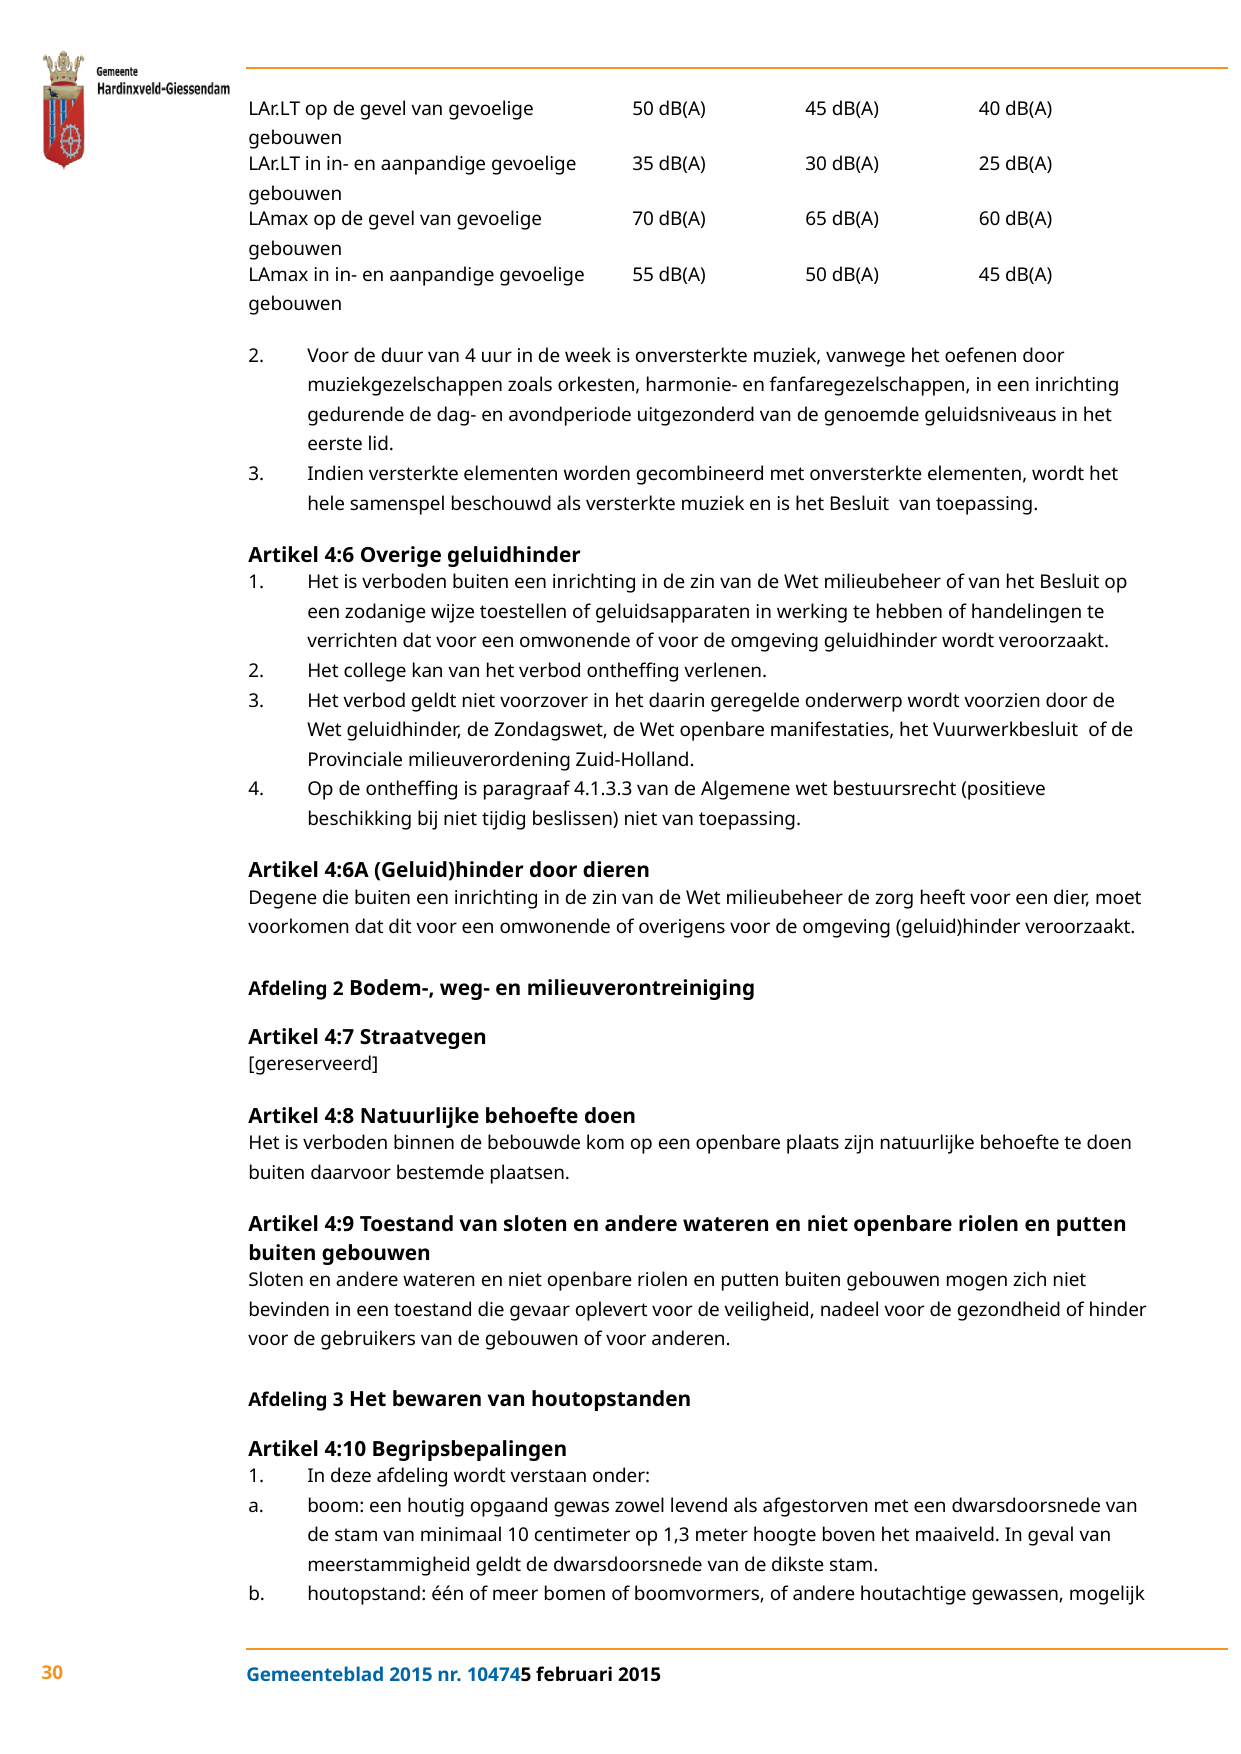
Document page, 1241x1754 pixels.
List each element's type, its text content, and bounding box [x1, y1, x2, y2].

text Artikel 4:8 Natuurlijke behoefte doen [248, 1101, 1152, 1129]
text [gereserveerd] [248, 1051, 1152, 1076]
list Het verbod geldt niet voorzover in het daarin geregelde onderwerp wordt voorzien door de Wet geluidhinder, de Zondagswet, de Wet openbare manifestaties, het Vuurwerkbesluit of de Provinciale milieuverordening Zuid-Holland. [248, 687, 1152, 772]
table_cell 45 dB(A) [979, 261, 1152, 316]
table_cell 40 dB(A) [979, 95, 1152, 150]
text Artikel 4:9 Toestand van sloten en andere wateren en niet openbare riolen en putten buiten gebouwen [248, 1209, 1152, 1266]
table_cell LAr.LT op de gevel van gevoelige gebouwen [248, 95, 632, 150]
list Het is verboden buiten een inrichting in de zin van de Wet milieubeheer of van het Besluit op een zodanige wijze toestellen of geluidsapparaten in werking te hebben of handelingen te verrichten dat voor een omwonende of voor de omgeving geluidhinder wordt veroorzaakt. [248, 568, 1152, 653]
table_cell LAr.LT in in- en aanpandige gevoelige gebouwen [248, 150, 632, 205]
table_cell 35 dB(A) [632, 150, 805, 205]
table_cell 25 dB(A) [979, 150, 1152, 205]
text Sloten en andere wateren en niet openbare riolen en putten buiten gebouwen mogen zich niet bevinden in een toestand die gevaar oplevert voor de veiligheid, nadeel voor de gezondheid of hinder voor de gebruikers van de gebouwen of voor anderen. [248, 1266, 1152, 1351]
list houtopstand: één of meer bomen of boomvormers, of andere houtachtige gewassen, mogelijk [248, 1581, 1152, 1606]
table_cell 30 dB(A) [805, 150, 978, 205]
list Het college kan van het verbod ontheffing verlenen. [248, 657, 1152, 683]
table_cell 70 dB(A) [632, 205, 805, 261]
text Afdeling 3 Het bewaren van houtopstanden [248, 1384, 1152, 1413]
text Het is verboden binnen de bebouwde kom op een openbare plaats zijn natuurlijke behoefte te doen buiten daarvoor bestemde plaatsen. [248, 1129, 1152, 1185]
table_cell 50 dB(A) [805, 261, 978, 316]
list Voor de duur van 4 uur in de week is onversterkte muziek, vanwege het oefenen door muziekgezelschappen zoals orkesten, harmonie- en fanfaregezelschappen, in een inrichting gedurende de dag- en avondperiode uitgezonderd van de genoemde geluidsniveaus in het eerste lid. [248, 342, 1152, 456]
table_cell LAmax op de gevel van gevoelige gebouwen [248, 205, 632, 261]
text Artikel 4:10 Begripsbepalingen [248, 1434, 1152, 1462]
text Artikel 4:6 Overige geluidhinder [248, 540, 1152, 568]
text Afdeling 2 Bodem-, weg- en milieuverontreiniging [248, 973, 1152, 1001]
list In deze afdeling wordt verstaan onder: [248, 1462, 1152, 1488]
table_cell 65 dB(A) [805, 205, 978, 261]
table_cell 45 dB(A) [805, 95, 978, 150]
table_cell 55 dB(A) [632, 261, 805, 316]
picture [41, 47, 231, 172]
list boom: een houtig opgaand gewas zowel levend als afgestorven met een dwarsdoorsnede van de stam van minimaal 10 centimeter op 1,3 meter hoogte boven het maaiveld. In geval van meerstammigheid geldt de dwarsdoorsnede van de dikste stam. [248, 1492, 1152, 1577]
table_cell 60 dB(A) [979, 205, 1152, 261]
table_cell 50 dB(A) [632, 95, 805, 150]
list Indien versterkte elementen worden gecombineerd met onversterkte elementen, wordt het hele samenspel beschouwd als versterkte muziek en is het Besluit van toepassing. [248, 460, 1152, 515]
text Artikel 4:7 Straatvegen [248, 1022, 1152, 1051]
table_cell LAmax in in- en aanpandige gevoelige gebouwen [248, 261, 632, 316]
list Op de ontheffing is paragraaf 4.1.3.3 van de Algemene wet bestuursrecht (positieve beschikking bij niet tijdig beslissen) niet van toepassing. [248, 776, 1152, 831]
text Degene die buiten een inrichting in de zin van de Wet milieubeheer de zorg heeft voor een dier, moet voorkomen dat dit voor een omwonende of overigens voor de omgeving (geluid)hinder veroorzaakt. [248, 884, 1152, 939]
text Artikel 4:6A (Geluid)hinder door dieren [248, 856, 1152, 884]
